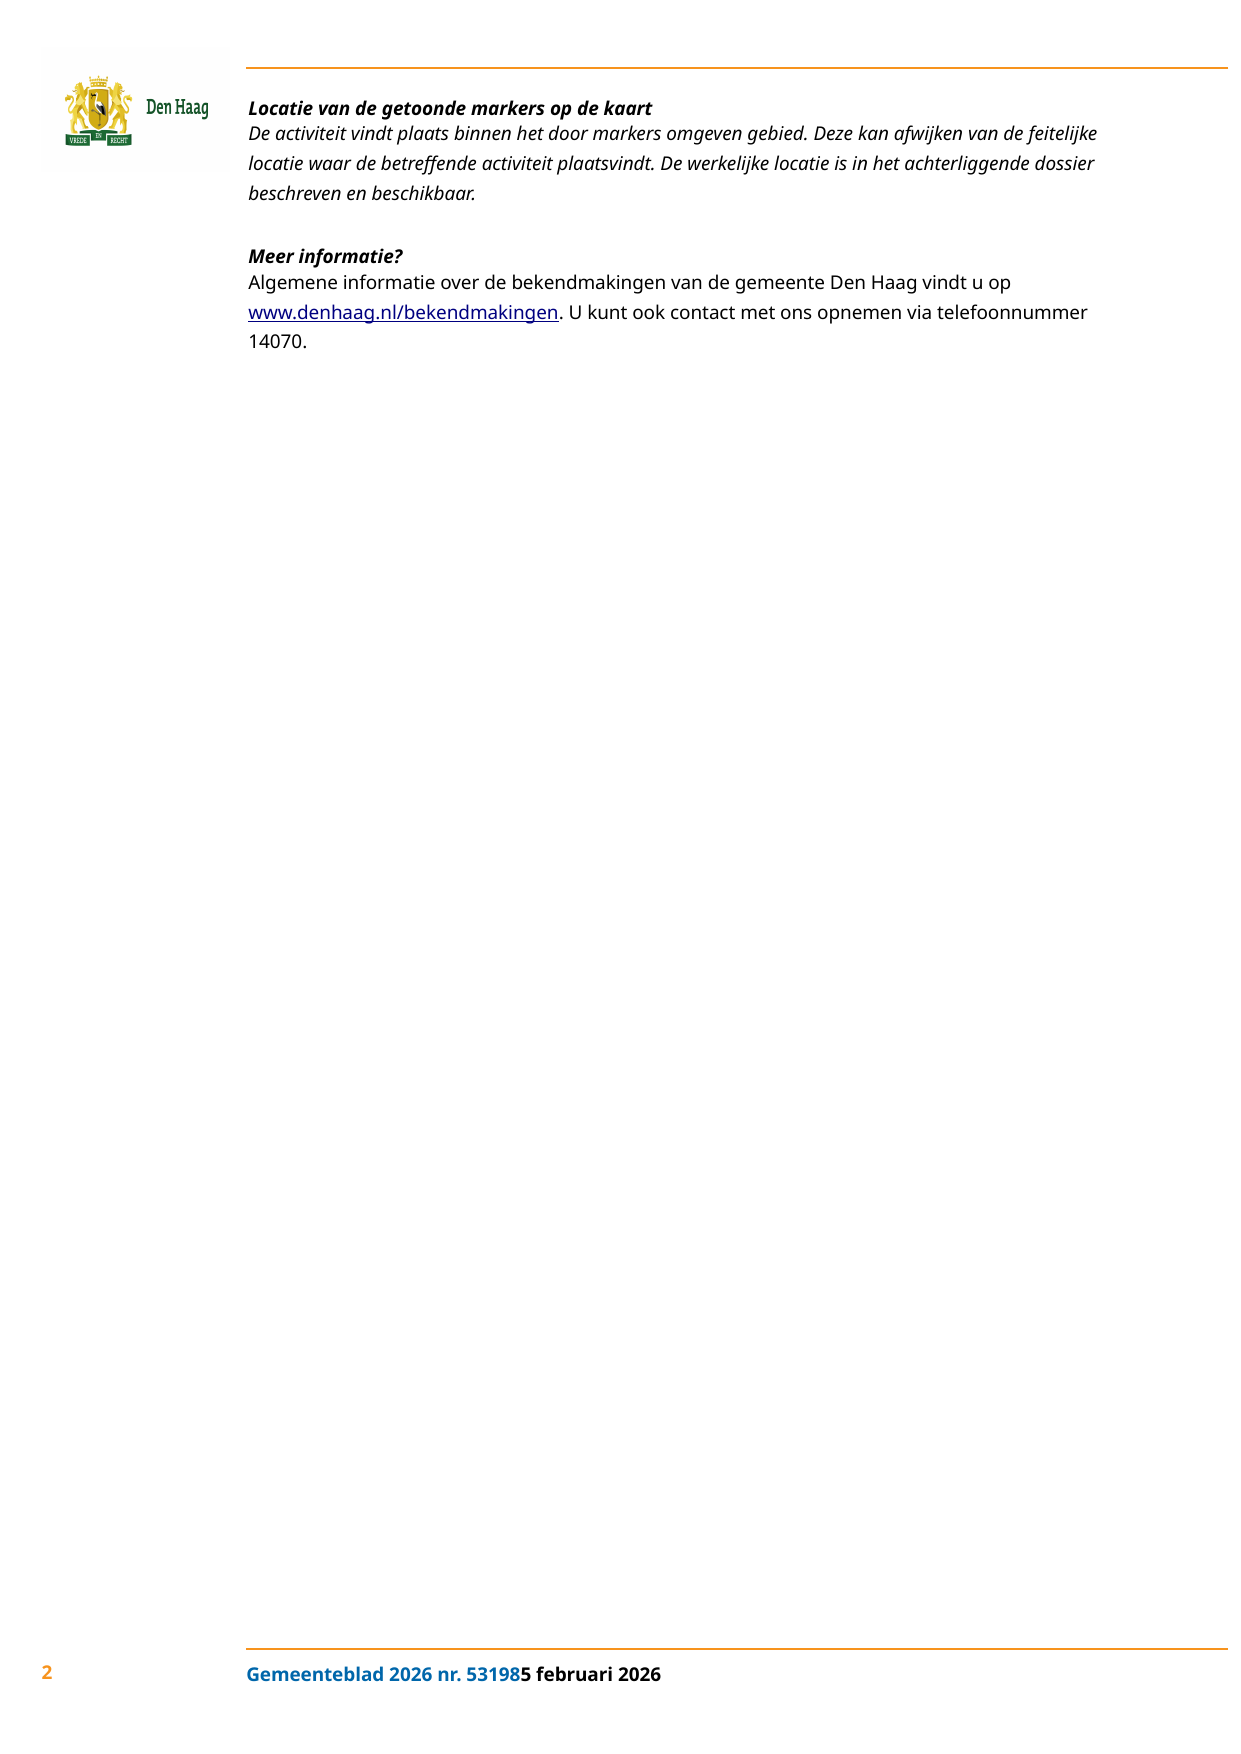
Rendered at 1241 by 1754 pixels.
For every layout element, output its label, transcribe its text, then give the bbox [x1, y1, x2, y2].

text Algemene informatie over de bekendmakingen van de gemeente Den Haag vindt u op www.denhaag.nl/bekendmakingen. U kunt ook contact met ons opnemen via telefoonnummer 14070. [248, 269, 1152, 354]
text Locatie van de getoonde markers op de kaart [248, 95, 1152, 121]
text De activiteit vindt plaats binnen het door markers omgeven gebied. Deze kan afwijken van de feitelijke locatie waar de betreffende activiteit plaatsvindt. De werkelijke locatie is in het achterliggende dossier beschreven en beschikbaar. [248, 121, 1152, 205]
text Meer informatie? [248, 244, 1152, 269]
picture [41, 47, 231, 172]
